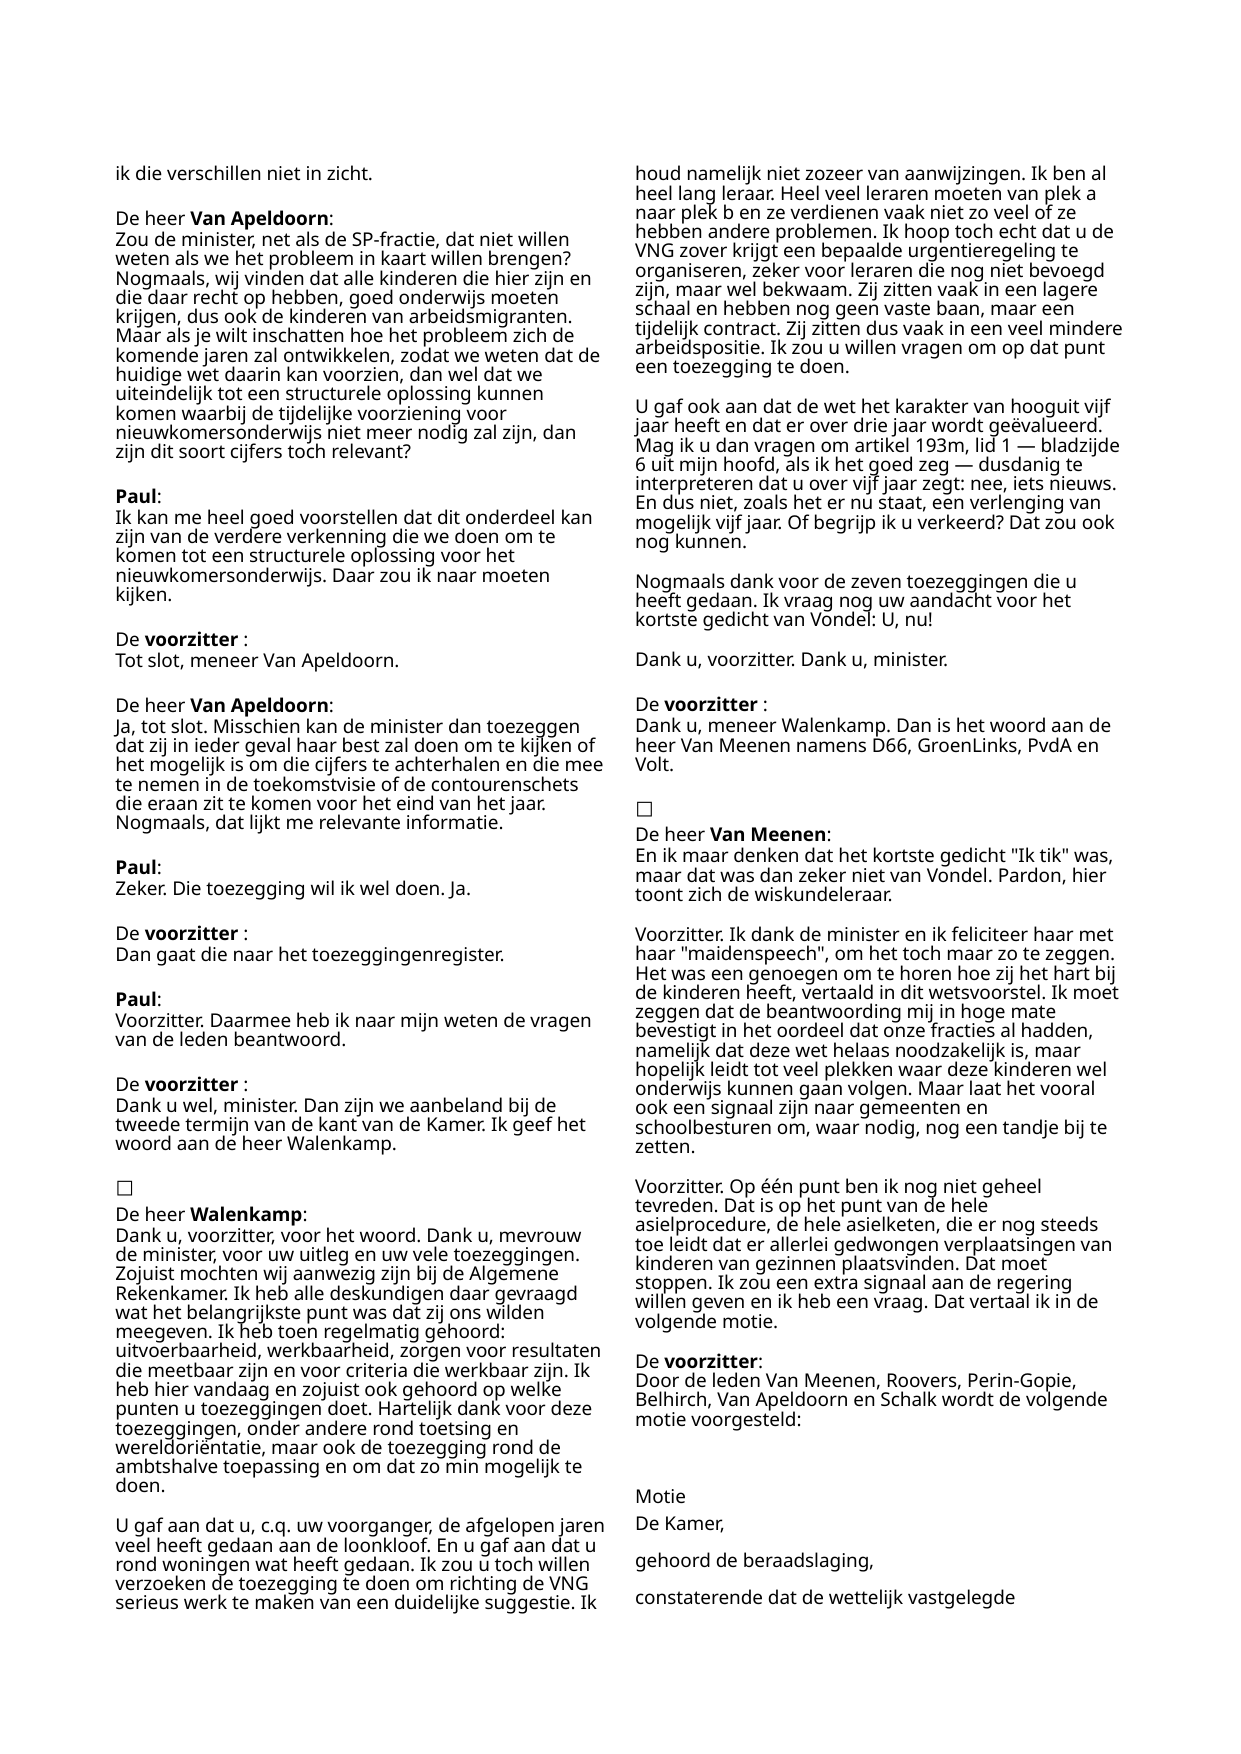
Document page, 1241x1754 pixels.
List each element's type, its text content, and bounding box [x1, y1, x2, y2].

text De Kamer, [635, 1515, 1125, 1534]
text Voorzitter. Op één punt ben ik nog niet geheel tevreden. Dat is op het punt van de hele asielprocedure, de hele asielketen, die er nog steeds toe leidt dat er allerlei gedwongen verplaatsingen van kinderen van gezinnen plaatsvinden. Dat moet stoppen. Ik zou een extra signaal aan de regering willen geven en ik heb een vraag. Dat vertaal ik in de volgende motie. [635, 1178, 1125, 1332]
text Ik kan me heel goed voorstellen dat dit onderdeel kan zijn van de verdere verkenning die we doen om te komen tot een structurele oplossing voor het nieuwkomersonderwijs. Daar zou ik naar moeten kijken. [115, 509, 605, 605]
text De heer Van Apeldoorn: [115, 692, 605, 718]
text De voorzitter : [115, 626, 605, 652]
text Zou de minister, net als de SP-fractie, dat niet willen weten als we het probleem in kaart willen brengen? Nogmaals, wij vinden dat alle kinderen die hier zijn en die daar recht op hebben, goed onderwijs moeten krijgen, dus ook de kinderen van arbeidsmigranten. Maar als je wilt inschatten hoe het probleem zich de komende jaren zal ontwikkelen, zodat we weten dat de huidige wet daarin kan voorzien, dan wel dat we uiteindelijk tot een structurele oplossing kunnen komen waarbij de tijdelijke voorziening voor nieuwkomersonderwijs niet meer nodig zal zijn, dan zijn dit soort cijfers toch relevant? [115, 231, 605, 462]
text Door de leden Van Meenen, Roovers, Perin-Gopie, Belhirch, Van Apeldoorn en Schalk wordt de volgende motie voorgesteld: [635, 1372, 1125, 1430]
text Zeker. Die toezegging wil ik wel doen. Ja. [115, 880, 605, 899]
text De voorzitter : [115, 920, 605, 946]
text En ik maar denken dat het kortste gedicht "Ik tik" was, maar dat was dan zeker niet van Vondel. Pardon, hier toont zich de wiskundeleraar. [635, 847, 1125, 905]
text ⬜ [635, 796, 1125, 822]
text Dan gaat die naar het toezeggingenregister. [115, 946, 605, 965]
text Dank u, voorzitter, voor het woord. Dank u, mevrouw de minister, voor uw uitleg en uw vele toezeggingen. Zojuist mochten wij aanwezig zijn bij de Algemene Rekenkamer. Ik heb alle deskundigen daar gevraagd wat het belangrijkste punt was dat zij ons wilden meegeven. Ik heb toen regelmatig gehoord: uitvoerbaarheid, werkbaarheid, zorgen voor resultaten die meetbaar zijn en voor criteria die werkbaar zijn. Ik heb hier vandaag en zojuist ook gehoord op welke punten u toezeggingen doet. Hartelijk dank voor deze toezeggingen, onder andere rond toetsing en wereldoriëntatie, maar ook de toezegging rond de ambtshalve toepassing en om dat zo min mogelijk te doen. [115, 1227, 605, 1497]
text De voorzitter : [635, 692, 1125, 717]
text Voorzitter. Ik dank de minister en ik feliciteer haar met haar "maidenspeech", om het toch maar zo te zeggen. Het was een genoegen om te horen hoe zij het hart bij de kinderen heeft, vertaald in dit wetsvoorstel. Ik moet zeggen dat de beantwoording mij in hoge mate bevestigt in het oordeel dat onze fracties al hadden, namelijk dat deze wet helaas noodzakelijk is, maar hopelijk leidt tot veel plekken waar deze kinderen wel onderwijs kunnen gaan volgen. Maar laat het vooral ook een signaal zijn naar gemeenten en schoolbesturen om, waar nodig, nog een tandje bij te zetten. [635, 926, 1125, 1157]
text Dank u wel, minister. Dan zijn we aanbeland bij de tweede termijn van de kant van de Kamer. Ik geef het woord aan de heer Walenkamp. [115, 1097, 605, 1154]
text Paul: [115, 483, 605, 509]
text houd namelijk niet zozeer van aanwijzingen. Ik ben al heel lang leraar. Heel veel leraren moeten van plek a naar plek b en ze verdienen vaak niet zo veel of ze hebben andere problemen. Ik hoop toch echt dat u de VNG zover krijgt een bepaalde urgentieregeling te organiseren, zeker voor leraren die nog niet bevoegd zijn, maar wel bekwaam. Zij zitten vaak in een lagere schaal en hebben nog geen vaste baan, maar een tijdelijk contract. Zij zitten dus vaak in een veel mindere arbeidspositie. Ik zou u willen vragen om op dat punt een toezegging te doen. [635, 165, 1125, 377]
text Paul: [115, 854, 605, 880]
text De voorzitter: [635, 1353, 1125, 1372]
text Tot slot, meneer Van Apeldoorn. [115, 652, 605, 671]
text constaterende dat de wettelijk vastgelegde [635, 1589, 1125, 1608]
text De voorzitter : [115, 1071, 605, 1097]
text Dank u, voorzitter. Dank u, minister. [635, 651, 1125, 671]
text ⬜ [115, 1175, 605, 1201]
text Motie [635, 1483, 1125, 1509]
text Paul: [115, 986, 605, 1012]
text ik die verschillen niet in zicht. [115, 165, 605, 184]
text Ja, tot slot. Misschien kan de minister dan toezeggen dat zij in ieder geval haar best zal doen om te kijken of het mogelijk is om die cijfers te achterhalen en die mee te nemen in de toekomstvisie of de contourenschets die eraan zit te komen voor het eind van het jaar. Nogmaals, dat lijkt me relevante informatie. [115, 718, 605, 833]
text U gaf ook aan dat de wet het karakter van hooguit vijf jaar heeft en dat er over drie jaar wordt geëvalueerd. Mag ik u dan vragen om artikel 193m, lid 1 — bladzijde 6 uit mijn hoofd, als ik het goed zeg — dusdanig te interpreteren dat u over vijf jaar zegt: nee, iets nieuws. En dus niet, zoals het er nu staat, een verlenging van mogelijk vijf jaar. Of begrijp ik u verkeerd? Dat zou ook nog kunnen. [635, 398, 1125, 552]
text Dank u, meneer Walenkamp. Dan is het woord aan de heer Van Meenen namens D66, GroenLinks, PvdA en Volt. [635, 717, 1125, 775]
text U gaf aan dat u, c.q. uw voorganger, de afgelopen jaren veel heeft gedaan aan de loonkloof. En u gaf aan dat u rond woningen wat heeft gedaan. Ik zou u toch willen verzoeken de toezegging te doen om richting de VNG serieus werk te maken van een duidelijke suggestie. Ik [115, 1517, 605, 1614]
text De heer Van Meenen: [635, 822, 1125, 847]
text Nogmaals dank voor de zeven toezeggingen die u heeft gedaan. Ik vraag nog uw aandacht voor het kortste gedicht van Vondel: U, nu! [635, 573, 1125, 631]
text gehoord de beraadslaging, [635, 1552, 1125, 1571]
text De heer Walenkamp: [115, 1201, 605, 1227]
text De heer Van Apeldoorn: [115, 205, 605, 231]
text Voorzitter. Daarmee heb ik naar mijn weten de vragen van de leden beantwoord. [115, 1012, 605, 1050]
